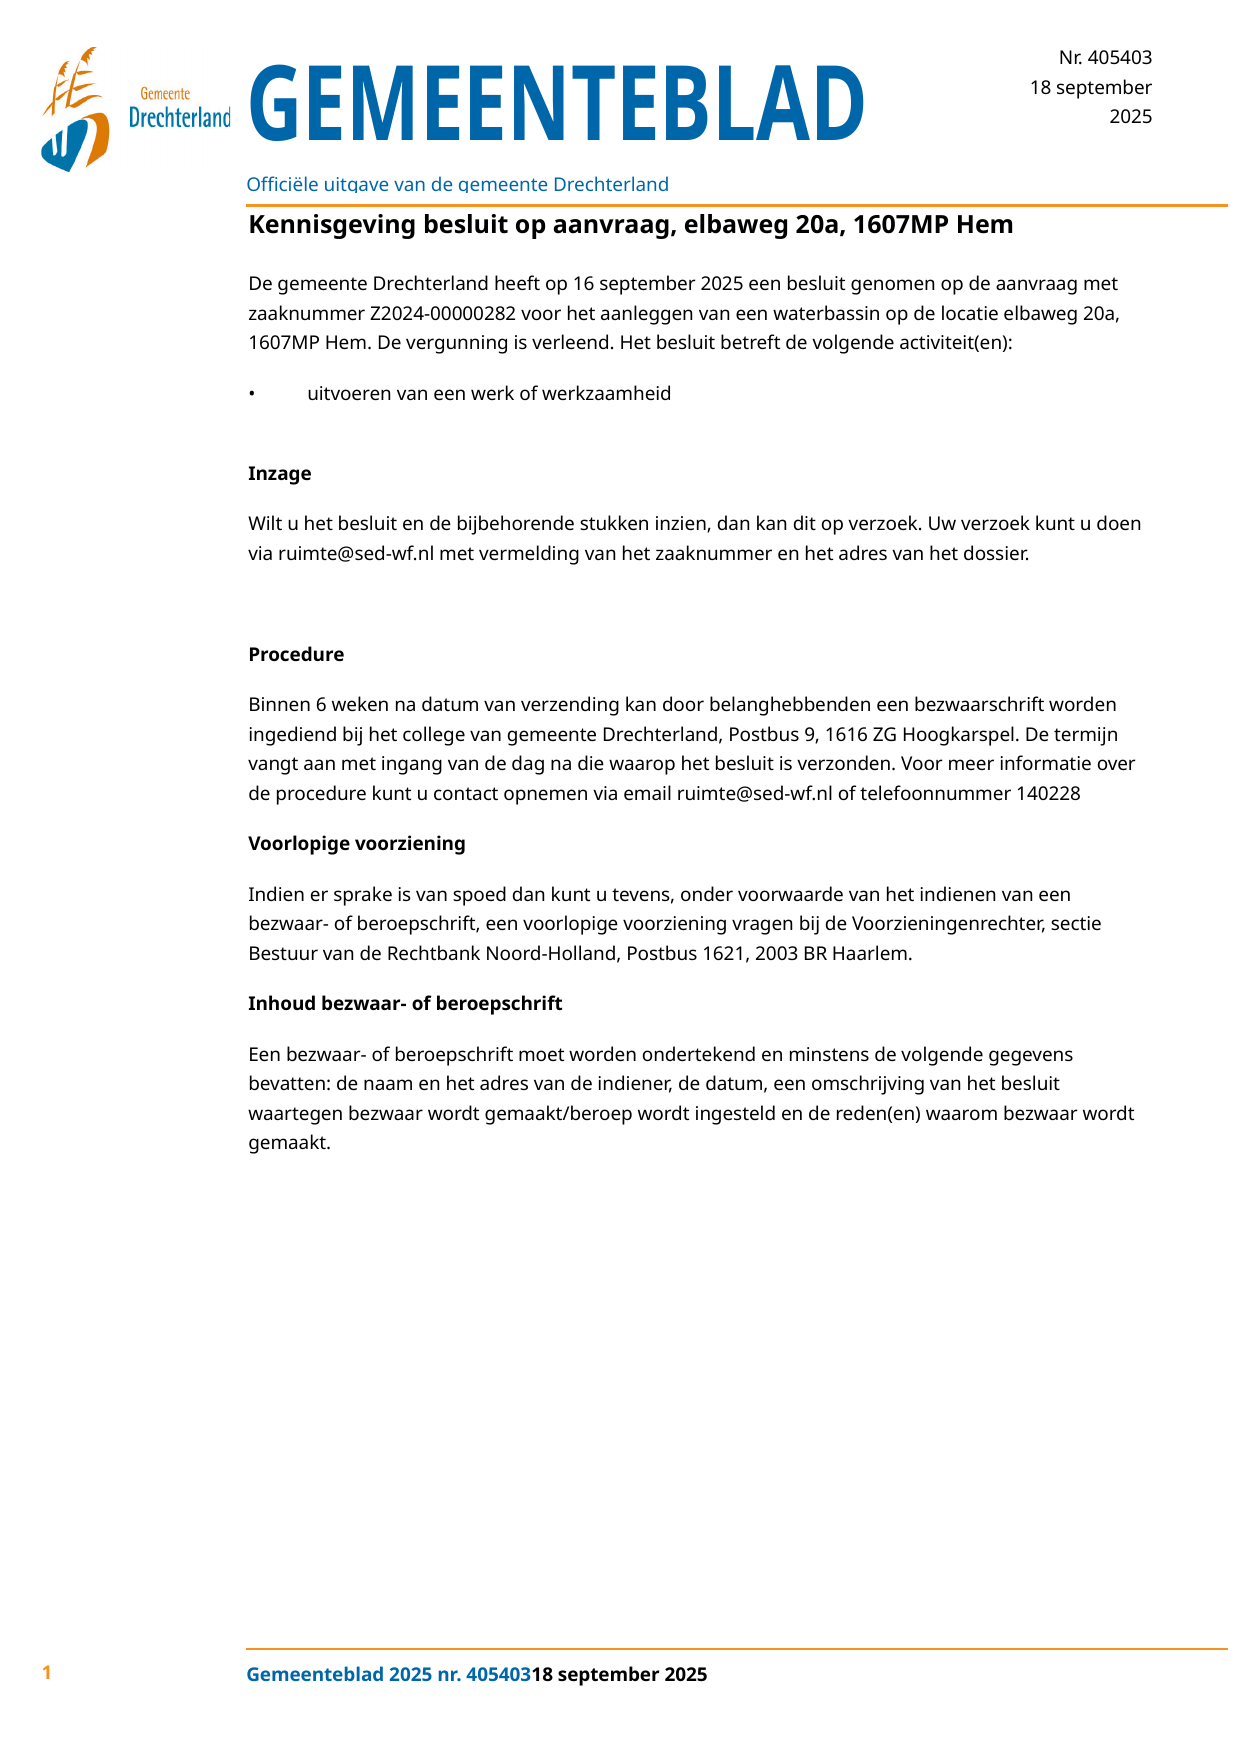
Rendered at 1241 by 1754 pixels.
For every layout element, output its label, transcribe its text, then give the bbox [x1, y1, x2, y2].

text Voorlopige voorziening [248, 830, 1152, 856]
picture [226, 115, 231, 124]
text De gemeente Drechterland heeft op 16 september 2025 een besluit genomen op de aanvraag met zaaknummer Z2024-00000282 voor het aanleggen van een waterbassin op de locatie elbaweg 20a, 1607MP Hem. De vergunning is verleend. Het besluit betreft de volgende activiteit(en): [248, 270, 1152, 355]
text Wilt u het besluit en de bijbehorende stukken inzien, dan kan dit op verzoek. Uw verzoek kunt u doen via ruimte@sed-wf.nl met vermelding van het zaaknummer en het adres van het dossier. [248, 510, 1152, 566]
text Procedure [248, 641, 1152, 666]
list uitvoeren van een werk of werkzaamheid [248, 380, 1152, 406]
picture [41, 158, 64, 172]
text Kennisgeving besluit op aanvraag, elbaweg 20a, 1607MP Hem [248, 207, 1152, 241]
text Inhoud bezwaar- of beroepschrift [248, 990, 1152, 1016]
text Inzage [248, 460, 1152, 486]
text Indien er sprake is van spoed dan kunt u tevens, onder voorwaarde van het indienen van een bezwaar- of beroepschrift, een voorlopige voorziening vragen bij de Voorzieningenrechter, sectie Bestuur van de Rechtbank Noord-Holland, Postbus 1621, 2003 BR Haarlem. [248, 881, 1152, 966]
text Een bezwaar- of beroepschrift moet worden ondertekend en minstens de volgende gegevens bevatten: de naam en het adres van de indiener, de datum, een omschrijving van het besluit waartegen bezwaar wordt gemaakt/beroep wordt ingesteld en de reden(en) waarom bezwaar wordt gemaakt. [248, 1041, 1152, 1155]
text Binnen 6 weken na datum van verzending kan door belanghebbenden een bezwaarschrift worden ingediend bij het college van gemeente Drechterland, Postbus 9, 1616 ZG Hoogkarspel. De termijn vangt aan met ingang van de dag na die waarop het besluit is verzonden. Voor meer informatie over de procedure kunt u contact opnemen via email ruimte@sed-wf.nl of telefoonnummer 140228 [248, 691, 1152, 806]
picture [41, 47, 231, 172]
